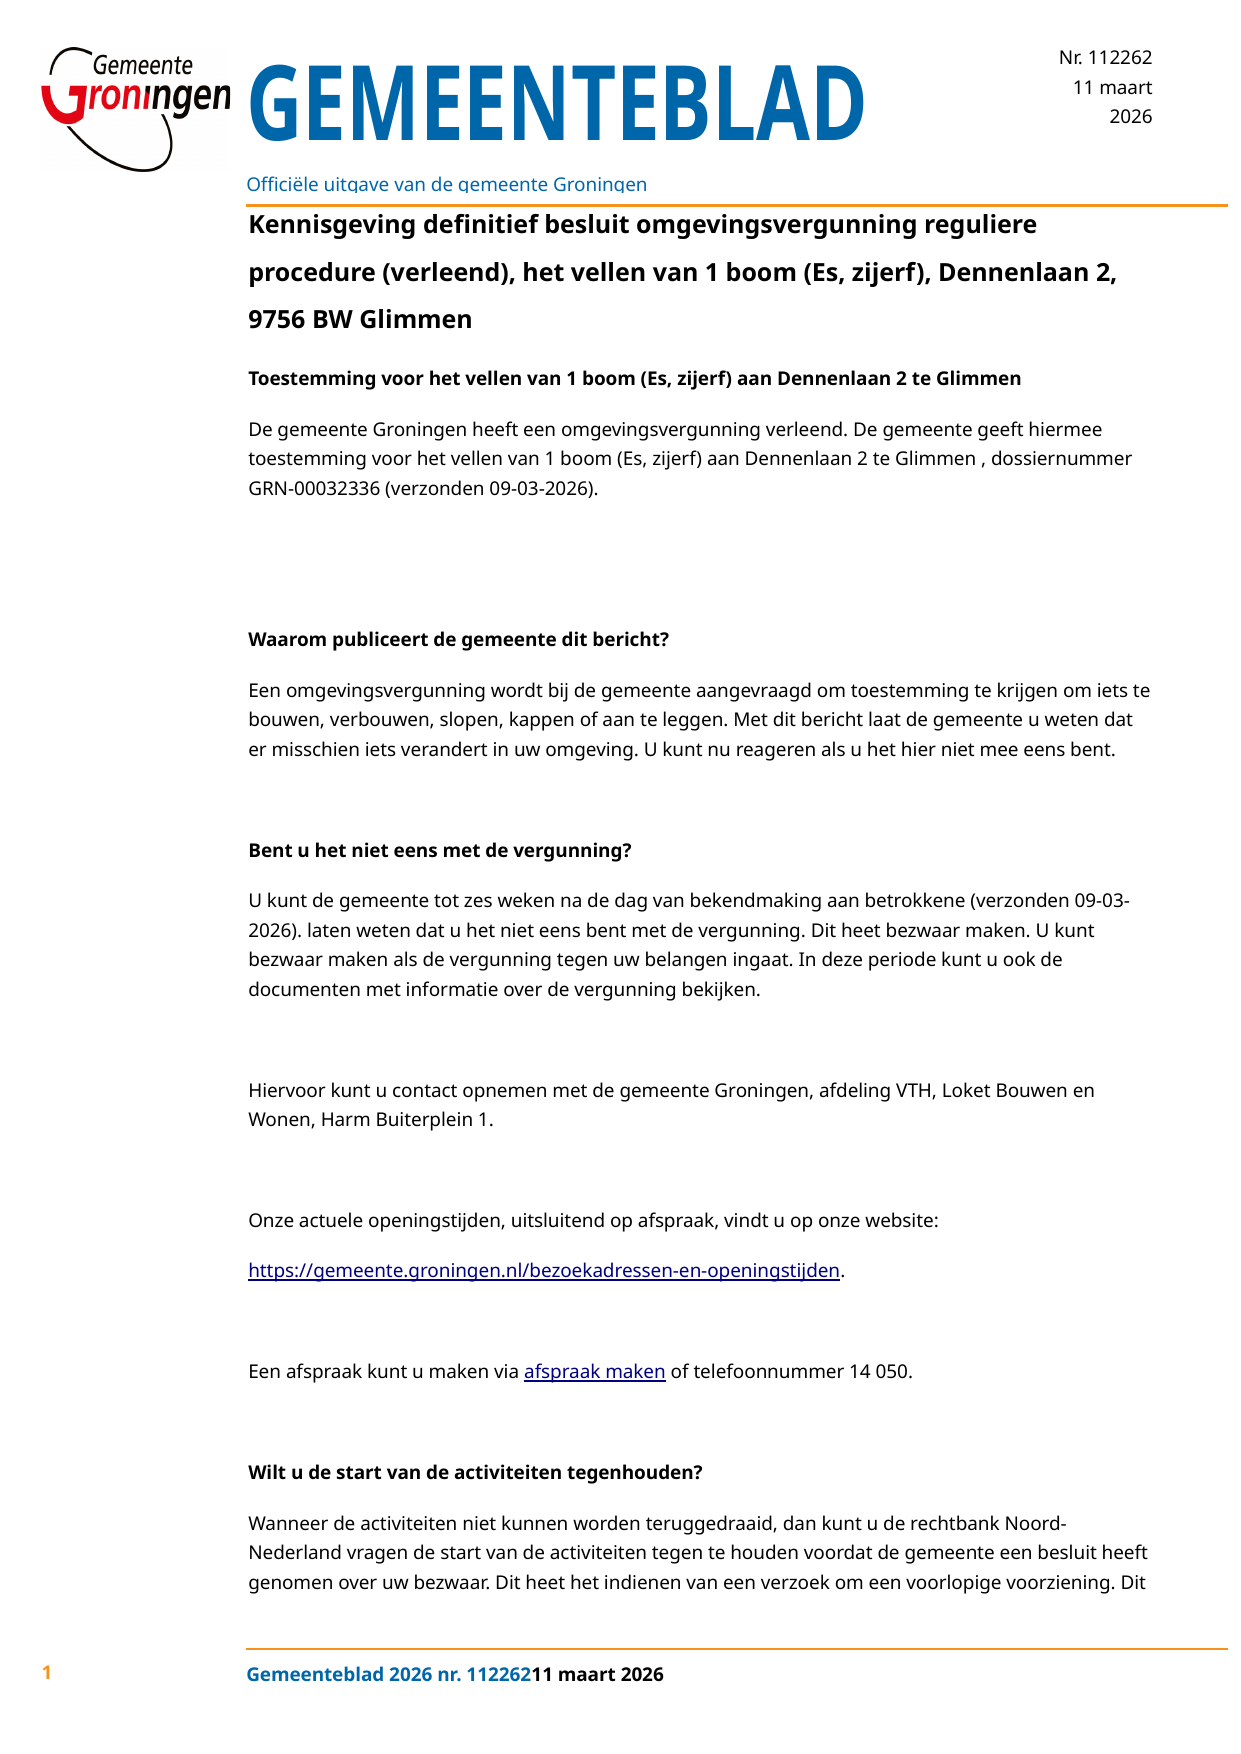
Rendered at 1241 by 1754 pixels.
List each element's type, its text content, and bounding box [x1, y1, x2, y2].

text Een omgevingsvergunning wordt bij de gemeente aangevraagd om toestemming te krijgen om iets te bouwen, verbouwen, slopen, kappen of aan te leggen. Met dit bericht laat de gemeente u weten dat er misschien iets verandert in uw omgeving. U kunt nu reageren als u het hier niet mee eens bent. [248, 677, 1152, 762]
text Wilt u de start van de activiteiten tegenhouden? [248, 1459, 1152, 1485]
text Waarom publiceert de gemeente dit bericht? [248, 626, 1152, 652]
text Toestemming voor het vellen van 1 boom (Es, zijerf) aan Dennenlaan 2 te Glimmen [248, 366, 1152, 391]
text Kennisgeving definitief besluit omgevingsvergunning reguliere procedure (verleend), het vellen van 1 boom (Es, zijerf), Dennenlaan 2, 9756 BW Glimmen [248, 207, 1152, 336]
text https://gemeente.groningen.nl/bezoekadressen-en-openingstijden. [248, 1258, 1152, 1283]
text Onze actuele openingstijden, uitsluitend op afspraak, vindt u op onze website: [248, 1207, 1152, 1233]
text Hiervoor kunt u contact opnemen met de gemeente Groningen, afdeling VTH, Loket Bouwen en Wonen, Harm Buiterplein 1. [248, 1077, 1152, 1132]
picture [41, 47, 231, 172]
text De gemeente Groningen heeft een omgevingsvergunning verleend. De gemeente geeft hiermee toestemming voor het vellen van 1 boom (Es, zijerf) aan Dennenlaan 2 te Glimmen , dossiernummer GRN-00032336 (verzonden 09-03-2026). [248, 416, 1152, 501]
text Bent u het niet eens met de vergunning? [248, 837, 1152, 862]
text U kunt de gemeente tot zes weken na de dag van bekendmaking aan betrokkene (verzonden 09-03-2026). laten weten dat u het niet eens bent met de vergunning. Dit heet bezwaar maken. U kunt bezwaar maken als de vergunning tegen uw belangen ingaat. In deze periode kunt u ook de documenten met informatie over de vergunning bekijken. [248, 887, 1152, 1002]
text Wanneer de activiteiten niet kunnen worden teruggedraaid, dan kunt u de rechtbank Noord-Nederland vragen de start van de activiteiten tegen te houden voordat de gemeente een besluit heeft genomen over uw bezwaar. Dit heet het indienen van een verzoek om een voorlopige voorziening. Dit [248, 1510, 1152, 1594]
text Een afspraak kunt u maken via afspraak maken of telefoonnummer 14 050. [248, 1358, 1152, 1384]
